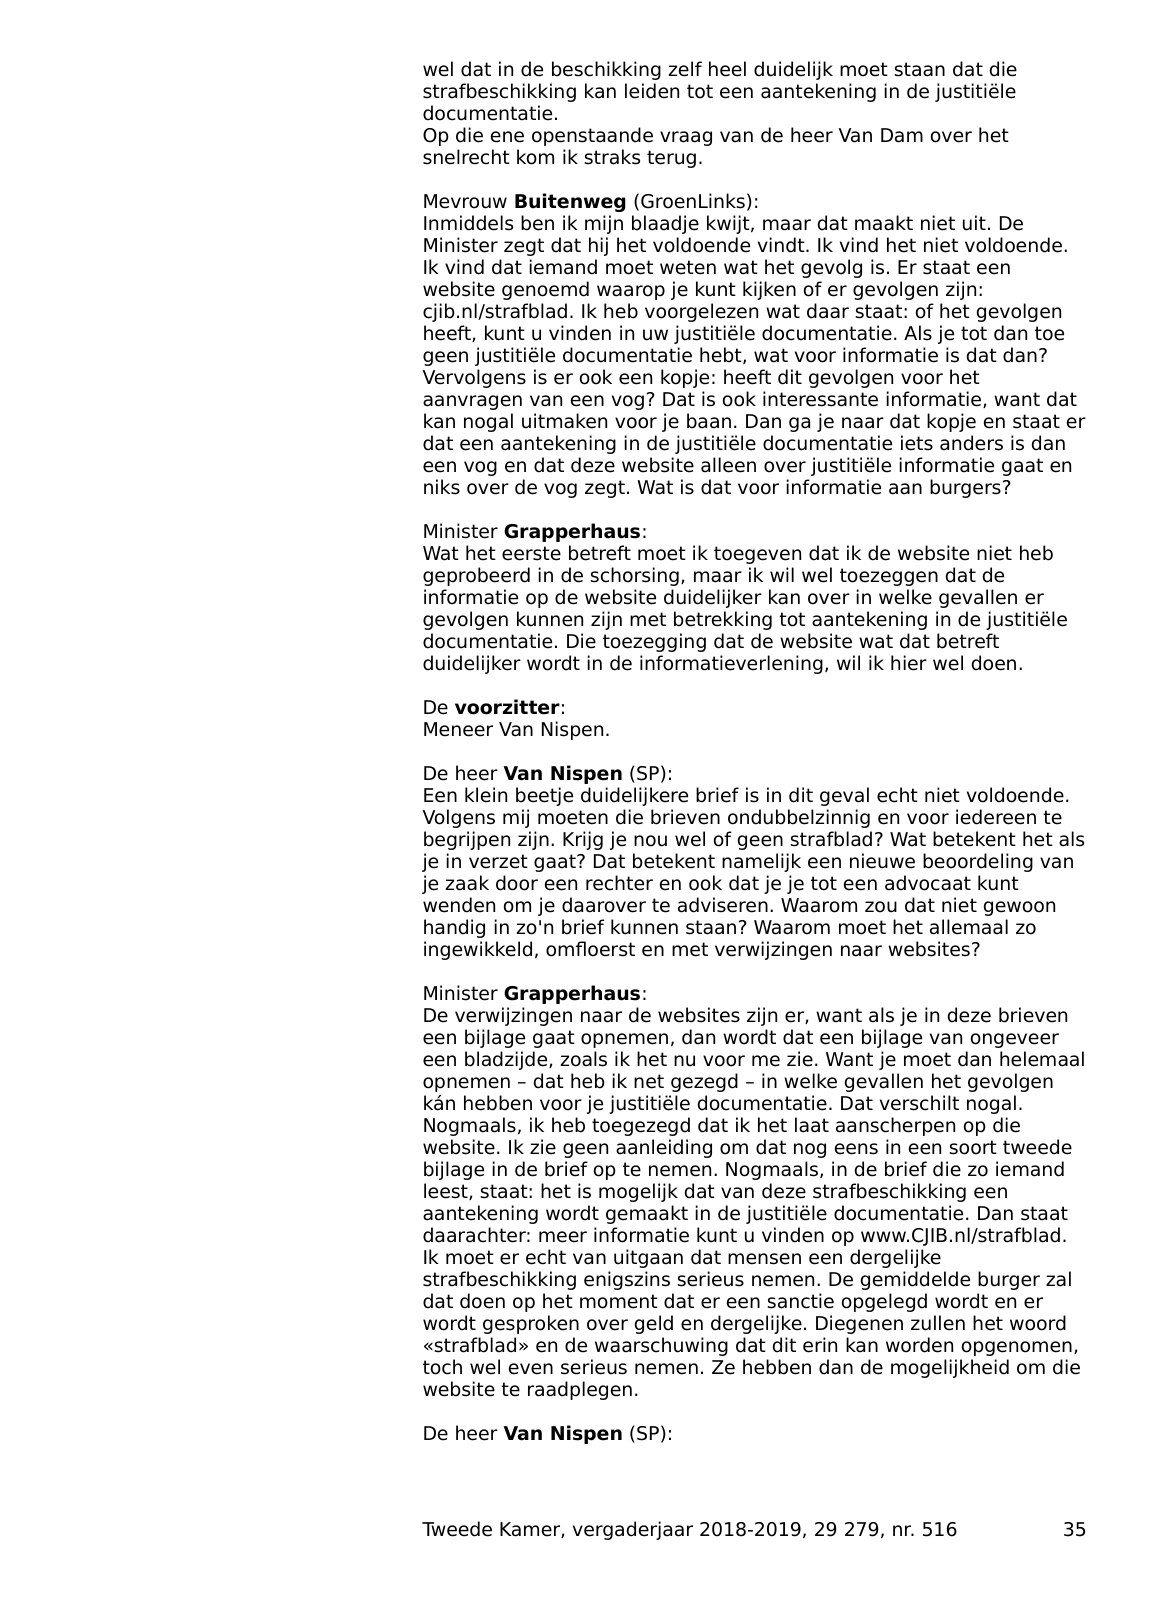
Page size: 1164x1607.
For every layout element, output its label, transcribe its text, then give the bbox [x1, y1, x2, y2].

text De voorzitter: [422, 697, 1087, 719]
text Inmiddels ben ik mijn blaadje kwijt, maar dat maakt niet uit. De Minister zegt dat hij het voldoende vindt. Ik vind het niet voldoende. Ik vind dat iemand moet weten wat het gevolg is. Er staat een website genoemd waarop je kunt kijken of er gevolgen zijn: cjib.nl/strafblad. Ik heb voorgelezen wat daar staat: of het gevolgen heeft, kunt u vinden in uw justitiële documentatie. Als je tot dan toe geen justitiële documentatie hebt, wat voor informatie is dat dan? Vervolgens is er ook een kopje: heeft dit gevolgen voor het aanvragen van een vog? Dat is ook interessante informatie, want dat kan nogal uitmaken voor je baan. Dan ga je naar dat kopje en staat er dat een aantekening in de justitiële documentatie iets anders is dan een vog en dat deze website alleen over justitiële informatie gaat en niks over de vog zegt. Wat is dat voor informatie aan burgers? [422, 213, 1087, 499]
text Minister Grapperhaus: [422, 983, 1087, 1005]
text De heer Van Nispen (SP): [422, 1423, 1087, 1445]
text De verwijzingen naar de websites zijn er, want als je in deze brieven een bijlage gaat opnemen, dan wordt dat een bijlage van ongeveer een bladzijde, zoals ik het nu voor me zie. Want je moet dan helemaal opnemen – dat heb ik net gezegd – in welke gevallen het gevolgen kán hebben voor je justitiële documentatie. Dat verschilt nogal. Nogmaals, ik heb toegezegd dat ik het laat aanscherpen op die website. Ik zie geen aanleiding om dat nog eens in een soort tweede bijlage in de brief op te nemen. Nogmaals, in de brief die zo iemand leest, staat: het is mogelijk dat van deze strafbeschikking een aantekening wordt gemaakt in de justitiële documentatie. Dan staat daarachter: meer informatie kunt u vinden op www.CJIB.nl/strafblad. Ik moet er echt van uitgaan dat mensen een dergelijke strafbeschikking enigszins serieus nemen. De gemiddelde burger zal dat doen op het moment dat er een sanctie opgelegd wordt en er wordt gesproken over geld en dergelijke. Diegenen zullen het woord «strafblad» en de waarschuwing dat dit erin kan worden opgenomen, toch wel even serieus nemen. Ze hebben dan de mogelijkheid om die website te raadplegen. [422, 1005, 1087, 1401]
text Wat het eerste betreft moet ik toegeven dat ik de website niet heb geprobeerd in de schorsing, maar ik wil wel toezeggen dat de informatie op de website duidelijker kan over in welke gevallen er gevolgen kunnen zijn met betrekking tot aantekening in de justitiële documentatie. Die toezegging dat de website wat dat betreft duidelijker wordt in de informatieverlening, wil ik hier wel doen. [422, 543, 1087, 675]
text De heer Van Nispen (SP): [422, 763, 1087, 785]
text Een klein beetje duidelijkere brief is in dit geval echt niet voldoende. Volgens mij moeten die brieven ondubbelzinnig en voor iedereen te begrijpen zijn. Krijg je nou wel of geen strafblad? Wat betekent het als je in verzet gaat? Dat betekent namelijk een nieuwe beoordeling van je zaak door een rechter en ook dat je je tot een advocaat kunt wenden om je daarover te adviseren. Waarom zou dat niet gewoon handig in zo'n brief kunnen staan? Waarom moet het allemaal zo ingewikkeld, omfloerst en met verwijzingen naar websites? [422, 785, 1087, 961]
text Meneer Van Nispen. [422, 719, 1087, 741]
text Minister Grapperhaus: [422, 521, 1087, 543]
text wel dat in de beschikking zelf heel duidelijk moet staan dat die strafbeschikking kan leiden tot een aantekening in de justitiële documentatie. [422, 59, 1087, 125]
text Op die ene openstaande vraag van de heer Van Dam over het snelrecht kom ik straks terug. [422, 125, 1087, 169]
text Mevrouw Buitenweg (GroenLinks): [422, 191, 1087, 213]
